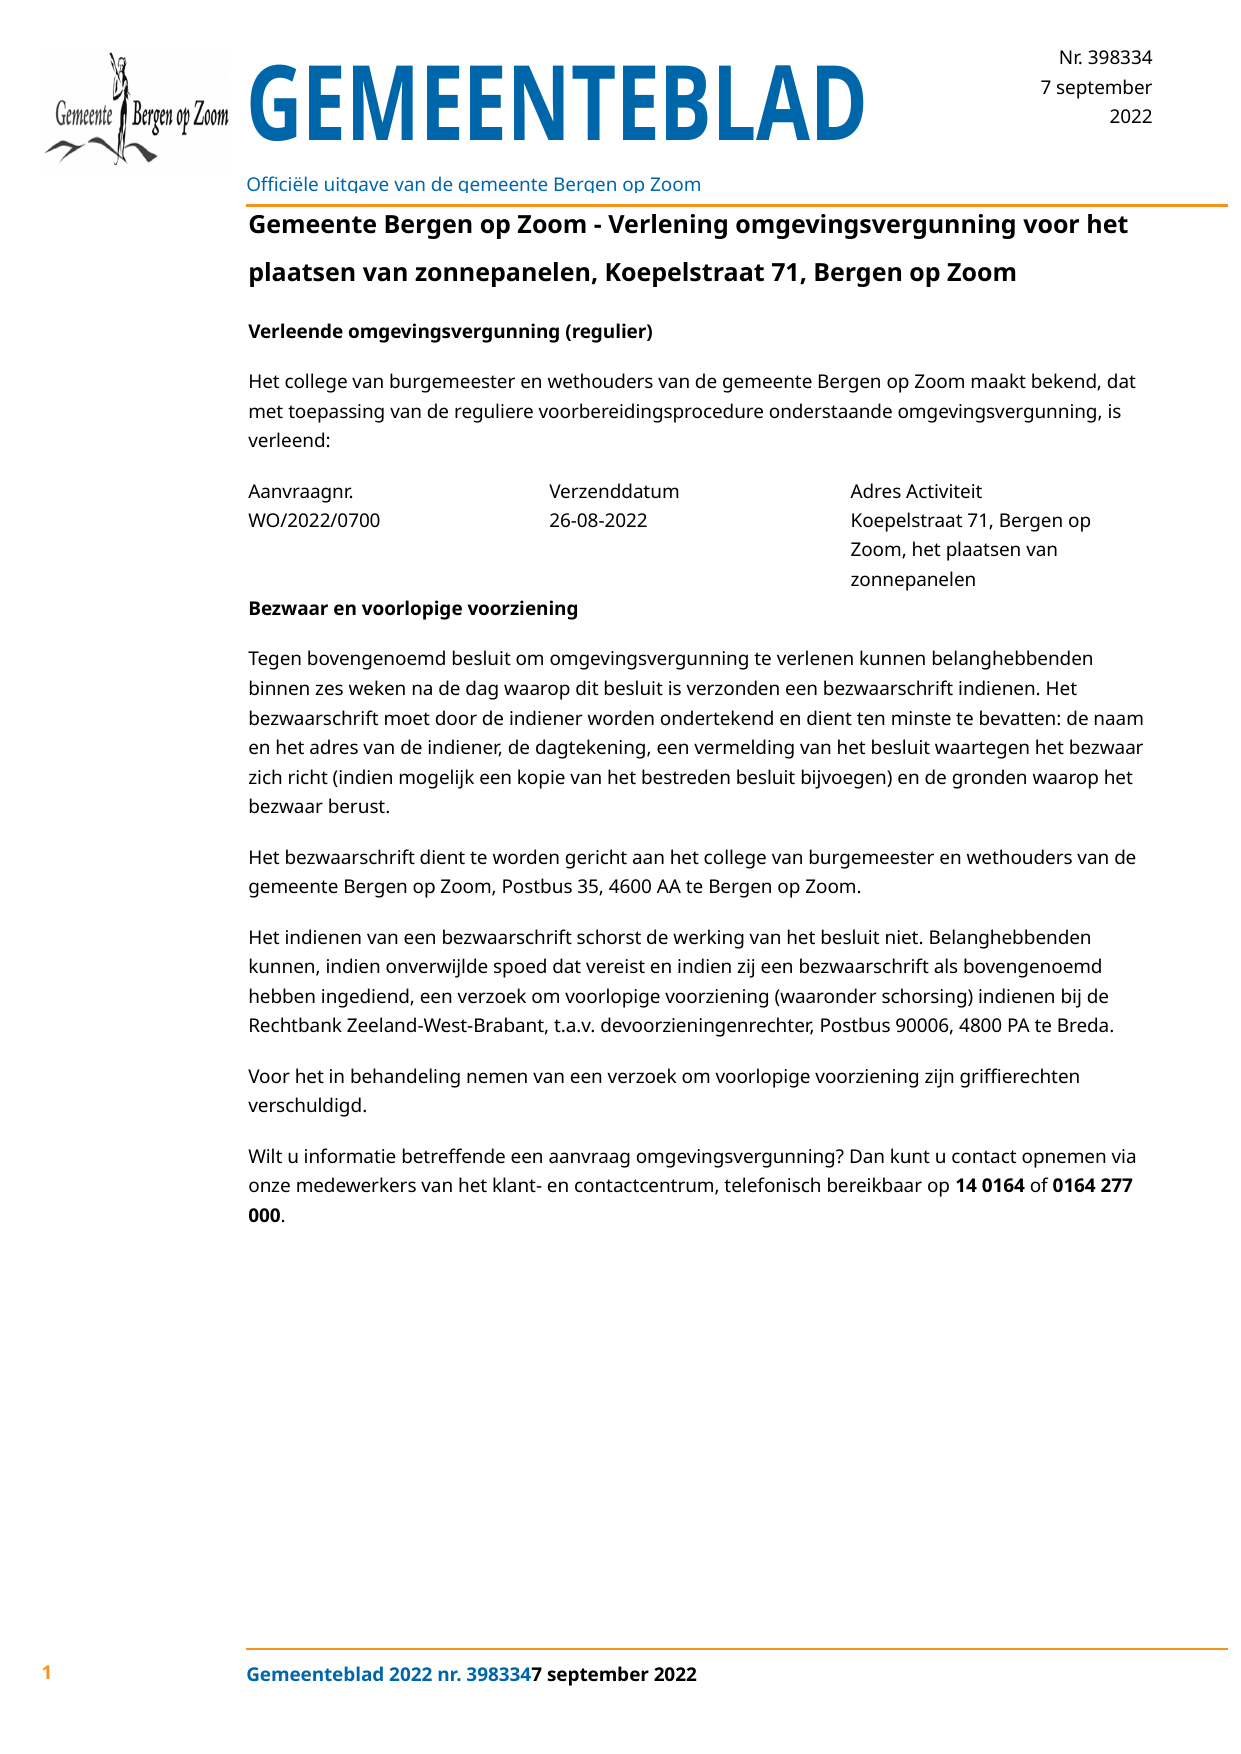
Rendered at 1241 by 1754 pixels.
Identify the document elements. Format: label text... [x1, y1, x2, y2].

picture [41, 47, 231, 172]
table_header Aanvraagnr. [248, 478, 549, 504]
table_header Adres Activiteit [850, 478, 1152, 504]
text Gemeente Bergen op Zoom - Verlening omgevingsvergunning voor het plaatsen van zonnepanelen, Koepelstraat 71, Bergen op Zoom [248, 207, 1152, 288]
text Voor het in behandeling nemen van een verzoek om voorlopige voorziening zijn griffierechten verschuldigd. [248, 1063, 1152, 1118]
table_header 26-08-2022 [549, 507, 850, 592]
text Het college van burgemeester en wethouders van de gemeente Bergen op Zoom maakt bekend, dat met toepassing van de reguliere voorbereidingsprocedure onderstaande omgevingsvergunning, is verleend: [248, 368, 1152, 453]
table_header Verzenddatum [549, 478, 850, 504]
text Wilt u informatie betreffende een aanvraag omgevingsvergunning? Dan kunt u contact opnemen via onze medewerkers van het klant- en contactcentrum, telefonisch bereikbaar op 14 0164 of 0164 277 000. [248, 1143, 1152, 1228]
text Het bezwaarschrift dient te worden gericht aan het college van burgemeester en wethouders van de gemeente Bergen op Zoom, Postbus 35, 4600 AA te Bergen op Zoom. [248, 844, 1152, 899]
text Het indienen van een bezwaarschrift schorst de werking van het besluit niet. Belanghebbenden kunnen, indien onverwijlde spoed dat vereist en indien zij een bezwaarschrift als bovengenoemd hebben ingediend, een verzoek om voorlopige voorziening (waaronder schorsing) indienen bij de Rechtbank Zeeland-West-Brabant, t.a.v. devoorzieningenrechter, Postbus 90006, 4800 PA te Breda. [248, 924, 1152, 1038]
text Verleende omgevingsvergunning (regulier) [248, 318, 1152, 344]
text Tegen bovengenoemd besluit om omgevingsvergunning te verlenen kunnen belanghebbenden binnen zes weken na de dag waarop dit besluit is verzonden een bezwaarschrift indienen. Het bezwaarschrift moet door de indiener worden ondertekend en dient ten minste te bevatten: de naam en het adres van de indiener, de dagtekening, een vermelding van het besluit waartegen het bezwaar zich richt (indien mogelijk een kopie van het bestreden besluit bijvoegen) en de gronden waarop het bezwaar berust. [248, 646, 1152, 819]
table_header WO/2022/0700 [248, 507, 549, 592]
table_header Koepelstraat 71, Bergen op Zoom, het plaatsen van zonnepanelen [850, 507, 1152, 592]
text Bezwaar en voorlopige voorziening [248, 595, 1152, 621]
